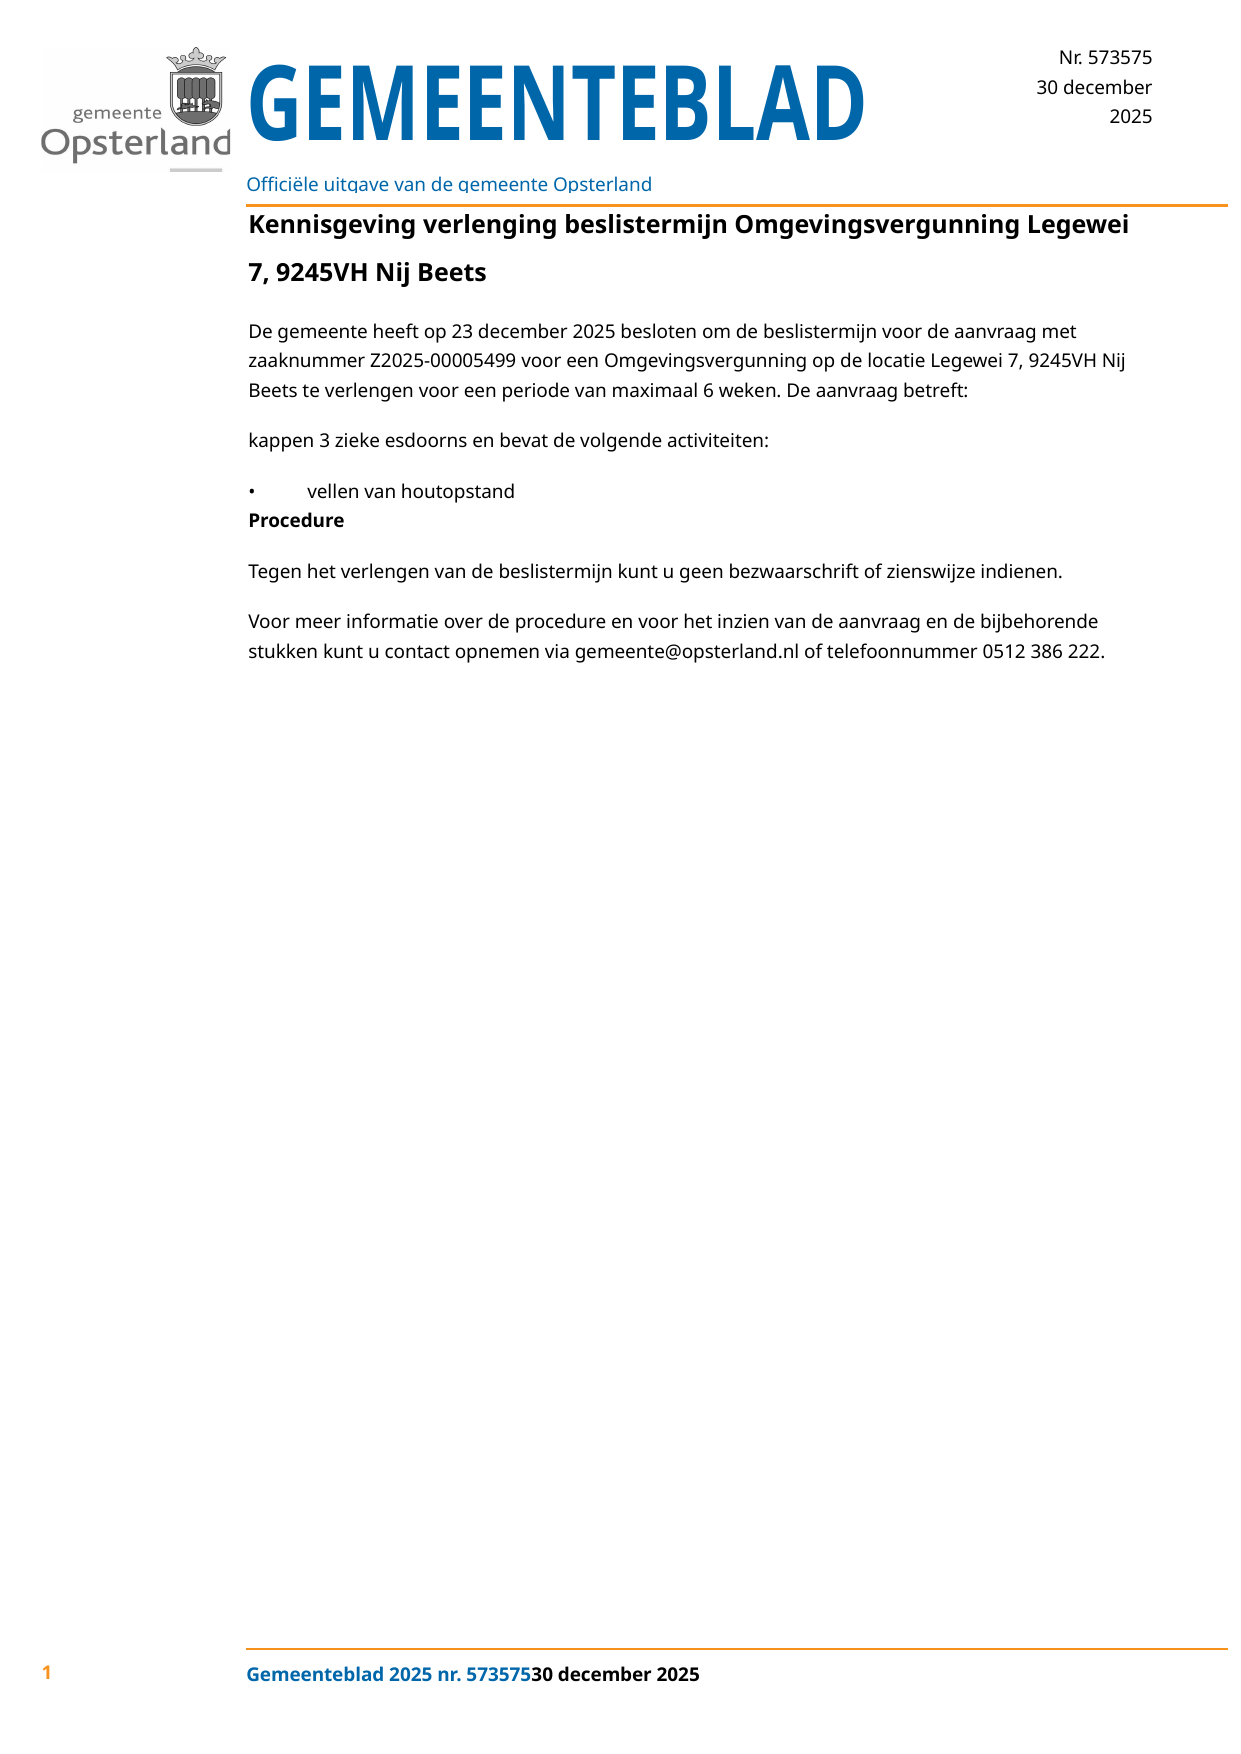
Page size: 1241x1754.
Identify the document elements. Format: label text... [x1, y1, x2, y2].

text Kennisgeving verlenging beslistermijn Omgevingsvergunning Legewei 7, 9245VH Nij Beets [248, 207, 1152, 288]
text Voor meer informatie over de procedure en voor het inzien van de aanvraag en de bijbehorende stukken kunt u contact opnemen via gemeente@opsterland.nl of telefoonnummer 0512 386 222. [248, 608, 1152, 664]
text kappen 3 zieke esdoorns en bevat de volgende activiteiten: [248, 427, 1152, 453]
list vellen van houtopstand [248, 478, 1152, 504]
text Tegen het verlengen van de beslistermijn kunt u geen bezwaarschrift of zienswijze indienen. [248, 558, 1152, 584]
text Procedure [248, 507, 1152, 533]
picture [41, 47, 231, 172]
text De gemeente heeft op 23 december 2025 besloten om de beslistermijn voor de aanvraag met zaaknummer Z2025-00005499 voor een Omgevingsvergunning op de locatie Legewei 7, 9245VH Nij Beets te verlengen voor een periode van maximaal 6 weken. De aanvraag betreft: [248, 318, 1152, 403]
